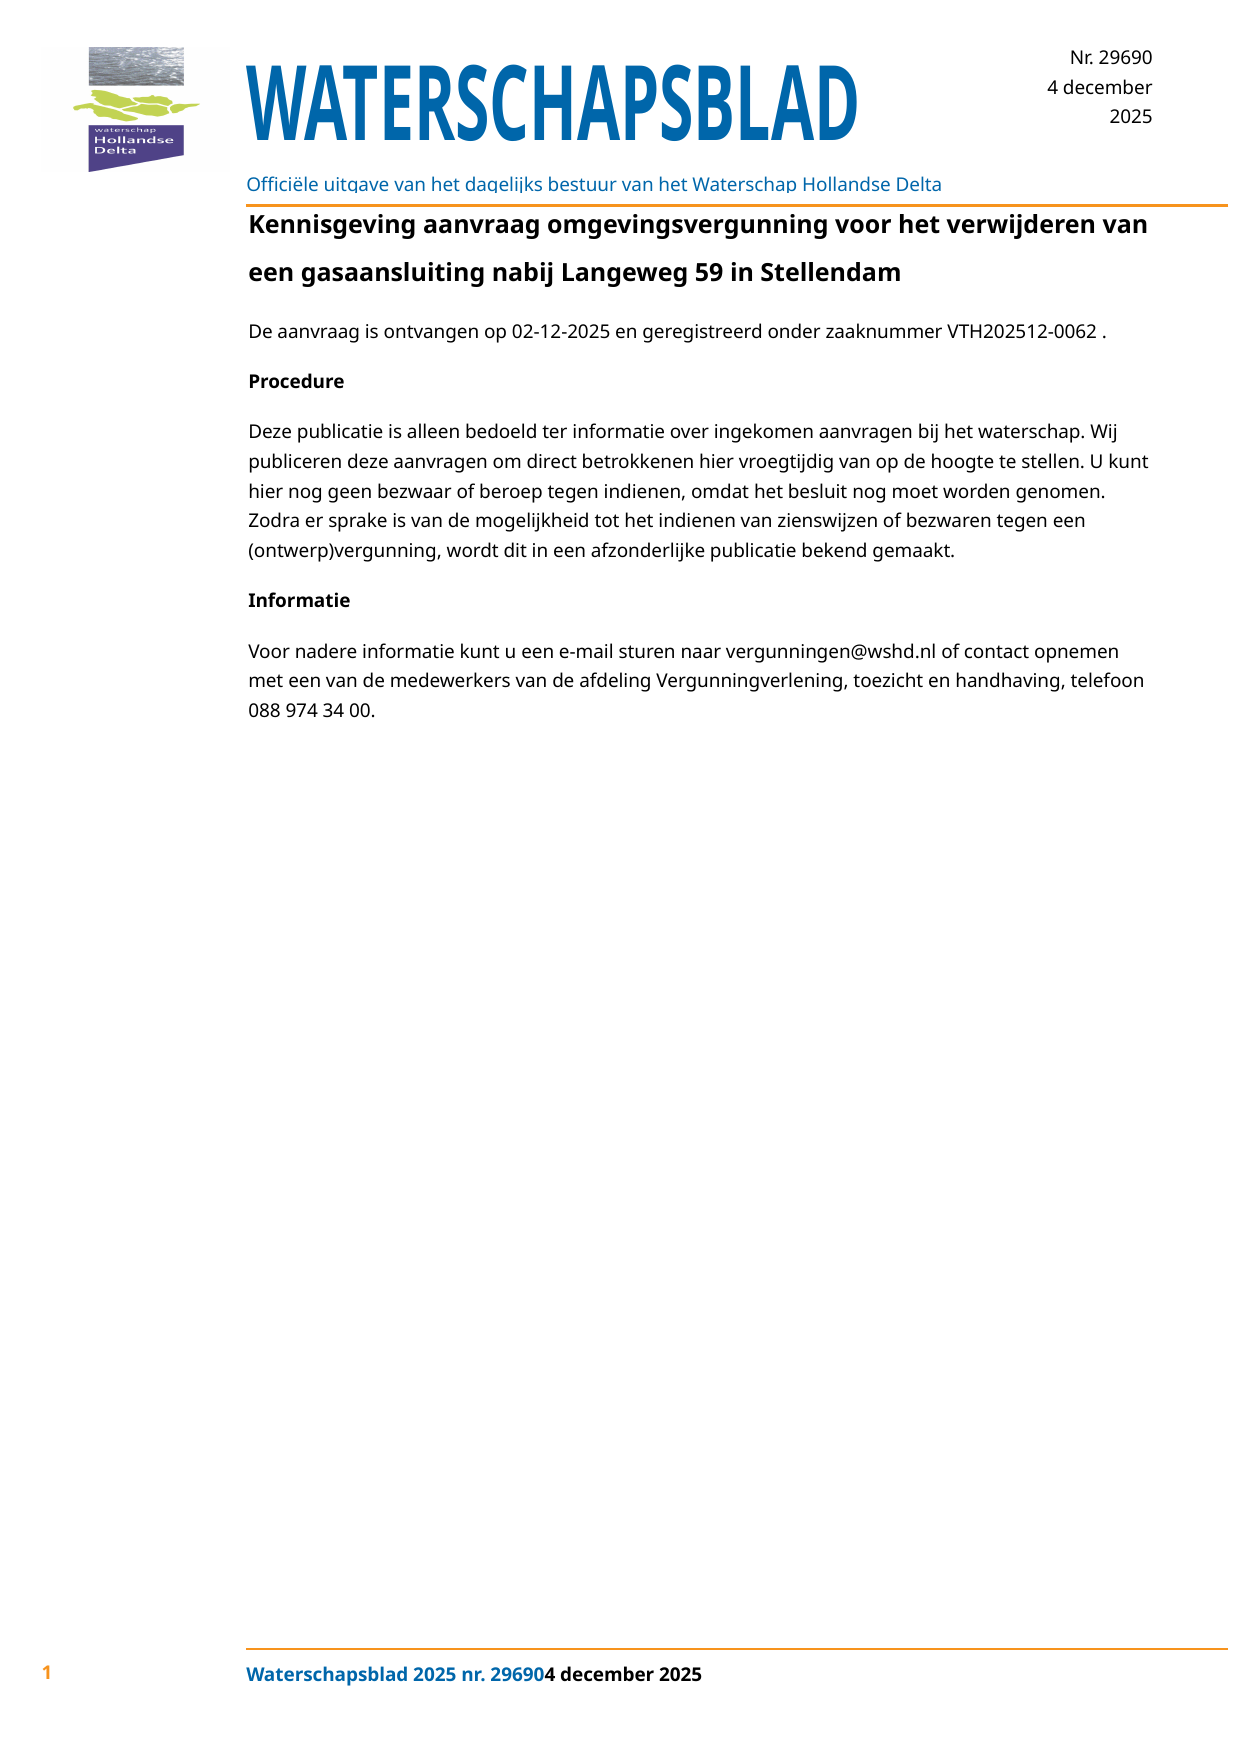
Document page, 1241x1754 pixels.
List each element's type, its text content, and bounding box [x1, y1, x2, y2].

text Voor nadere informatie kunt u een e-mail sturen naar vergunningen@wshd.nl of contact opnemen met een van de medewerkers van de afdeling Vergunningverlening, toezicht en handhaving, telefoon 088 974 34 00. [248, 638, 1152, 723]
text De aanvraag is ontvangen op 02-12-2025 en geregistreerd onder zaaknummer VTH202512-0062 . [248, 318, 1152, 344]
picture [41, 47, 231, 172]
text Deze publicatie is alleen bedoeld ter informatie over ingekomen aanvragen bij het waterschap. Wij publiceren deze aanvragen om direct betrokkenen hier vroegtijdig van op de hoogte te stellen. U kunt hier nog geen bezwaar of beroep tegen indienen, omdat het besluit nog moet worden genomen. Zodra er sprake is van de mogelijkheid tot het indienen van zienswijzen of bezwaren tegen een (ontwerp)vergunning, wordt dit in een afzonderlijke publicatie bekend gemaakt. [248, 419, 1152, 563]
text Informatie [248, 587, 1152, 613]
text Procedure [248, 368, 1152, 394]
text Kennisgeving aanvraag omgevingsvergunning voor het verwijderen van een gasaansluiting nabij Langeweg 59 in Stellendam [248, 207, 1152, 288]
